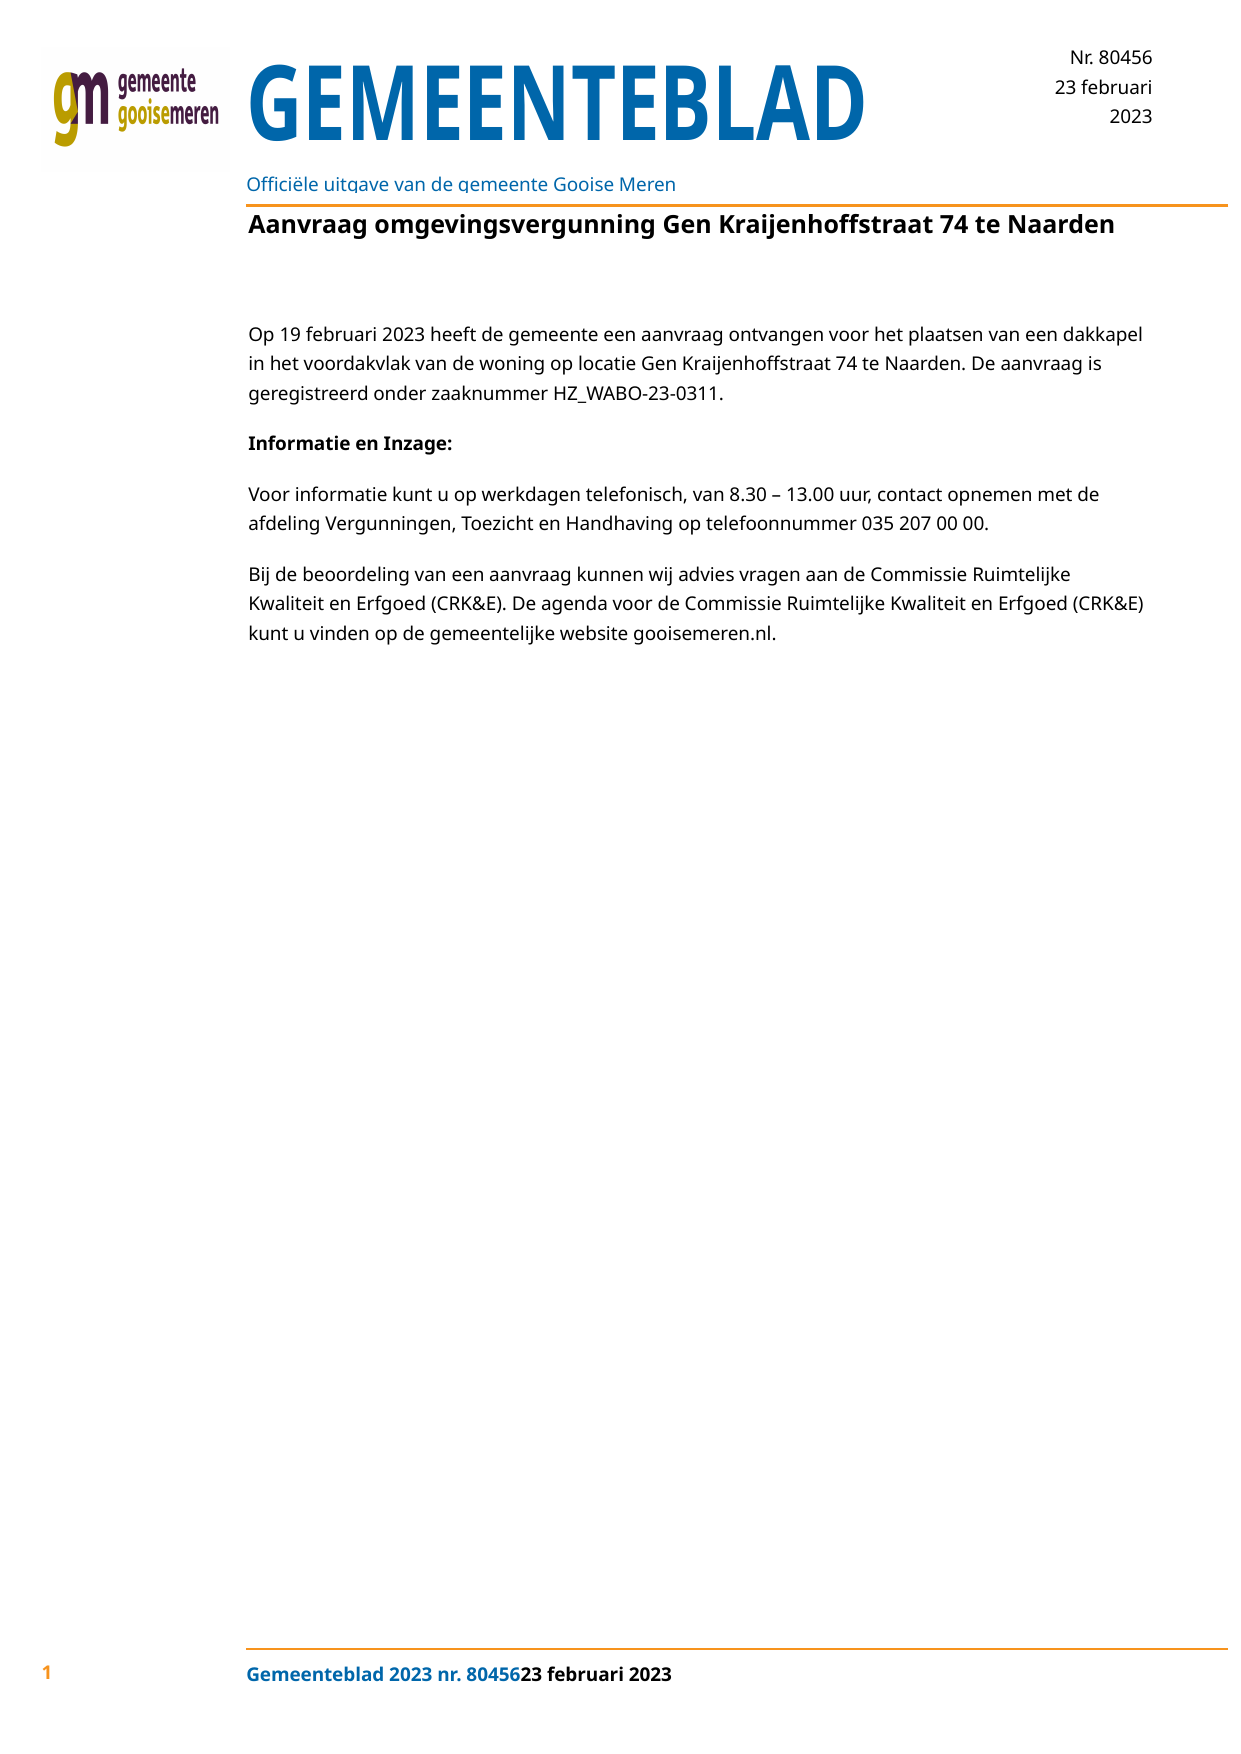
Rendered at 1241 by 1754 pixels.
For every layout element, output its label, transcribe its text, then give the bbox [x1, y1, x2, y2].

text Voor informatie kunt u op werkdagen telefonisch, van 8.30 – 13.00 uur, contact opnemen met de afdeling Vergunningen, Toezicht en Handhaving op telefoonnummer 035 207 00 00. [248, 481, 1152, 536]
text Informatie en Inzage: [248, 430, 1152, 456]
picture [41, 47, 231, 172]
text Bij de beoordeling van een aanvraag kunnen wij advies vragen aan de Commissie Ruimtelijke Kwaliteit en Erfgoed (CRK&E). De agenda voor de Commissie Ruimtelijke Kwaliteit en Erfgoed (CRK&E) kunt u vinden op de gemeentelijke website gooisemeren.nl. [248, 561, 1152, 646]
text Aanvraag omgevingsvergunning Gen Kraijenhoffstraat 74 te Naarden [248, 207, 1152, 241]
text Op 19 februari 2023 heeft de gemeente een aanvraag ontvangen voor het plaatsen van een dakkapel in het voordakvlak van de woning op locatie Gen Kraijenhoffstraat 74 te Naarden. De aanvraag is geregistreerd onder zaaknummer HZ_WABO-23-0311. [248, 321, 1152, 406]
